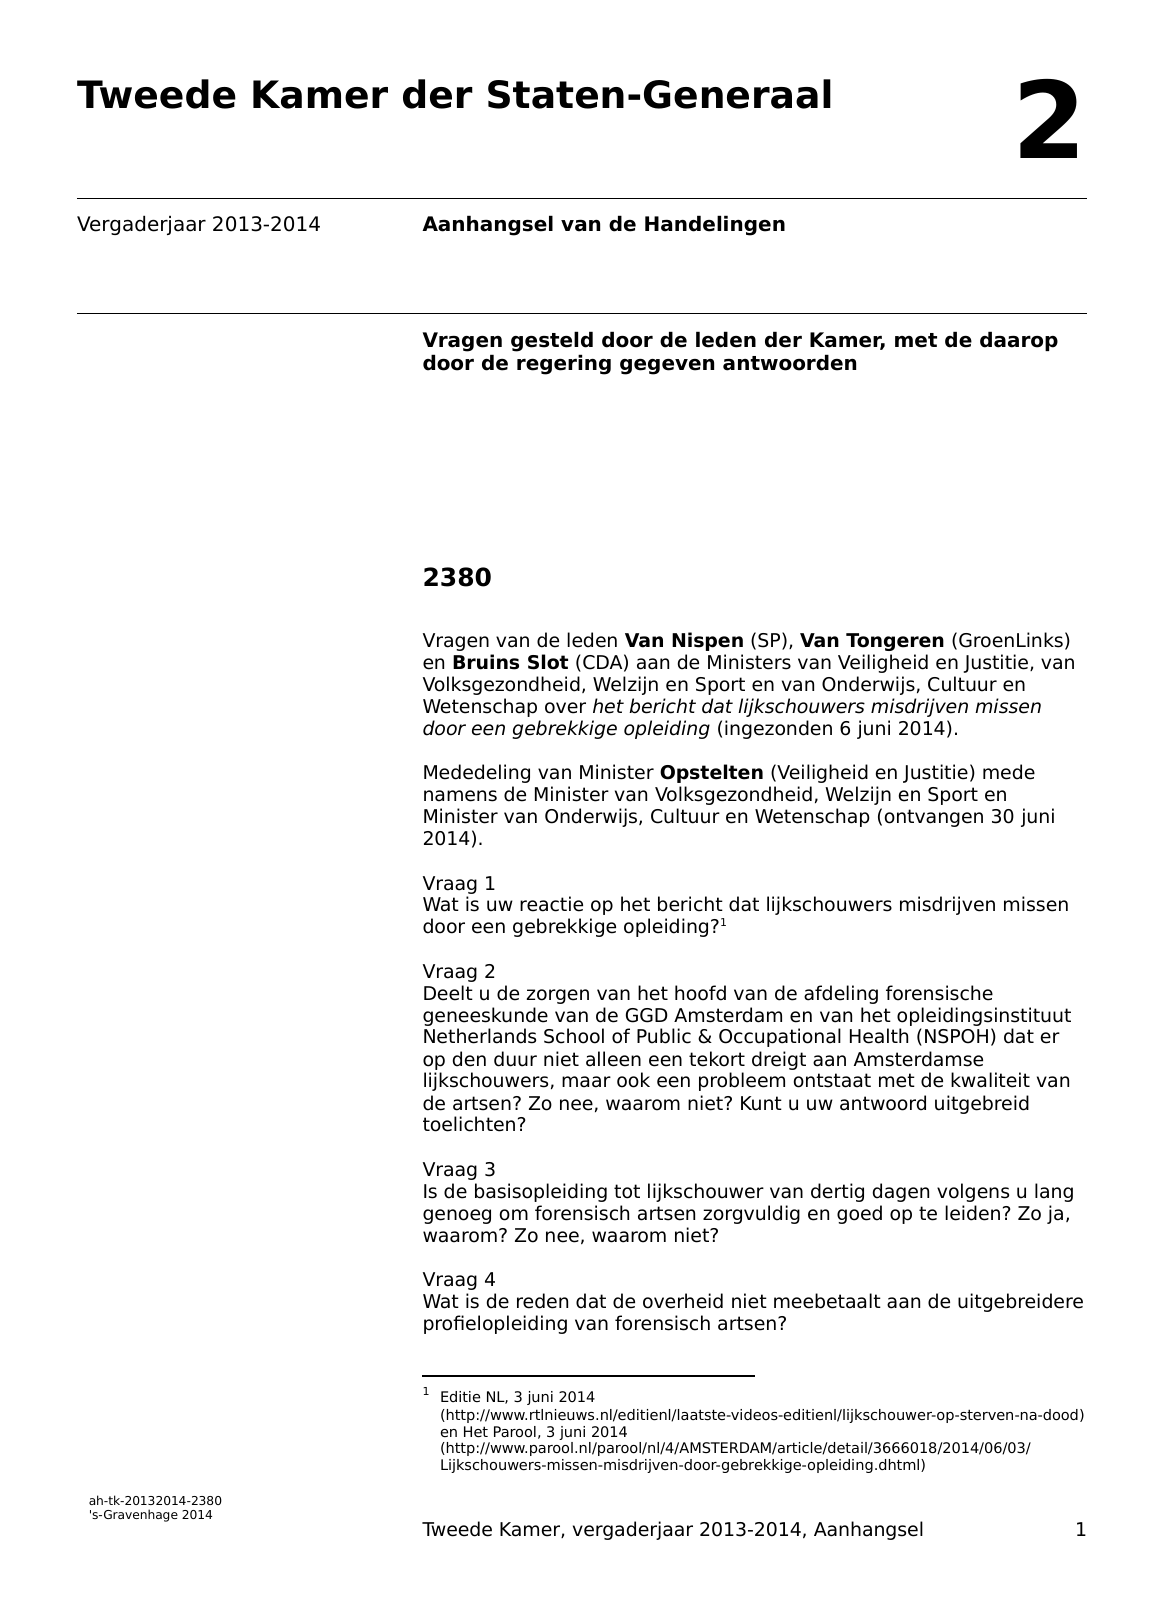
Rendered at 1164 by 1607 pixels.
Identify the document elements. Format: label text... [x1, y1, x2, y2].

table_cell Vragen gesteld door de leden der Kamer, met de daarop door de regering gegeven antwoorden [422, 314, 1087, 375]
text Vraag 3 [422, 1158, 1087, 1181]
table_header Tweede Kamer der Staten-Generaal [77, 59, 886, 198]
table_cell [77, 314, 422, 375]
text Vraag 1 [422, 872, 1087, 894]
text Wat is de reden dat de overheid niet meebetaalt aan de uitgebreidere profielopleiding van forensisch artsen? [422, 1291, 1087, 1334]
text Vraag 2 [422, 961, 1087, 982]
text 2380 [422, 563, 1087, 592]
text Vragen van de leden Van Nispen (SP), Van Tongeren (GroenLinks) en Bruins Slot (CDA) aan de Ministers van Veiligheid en Justitie, van Volksgezondheid, Welzijn en Sport en van Onderwijs, Cultuur en Wetenschap over het bericht dat lijkschouwers misdrijven missen door een gebrekkige opleiding (ingezonden 6 juni 2014). [422, 630, 1087, 740]
text Wat is uw reactie op het bericht dat lijkschouwers misdrijven missen door een gebrekkige opleiding? [422, 894, 1087, 938]
table_cell Aanhangsel van de Handelingen [422, 199, 1087, 313]
text Vraag 4 [422, 1269, 1087, 1291]
text ah-tk-20132014-2380 [88, 1494, 323, 1508]
text Deelt u de zorgen van het hoofd van de afdeling forensische geneeskunde van de GGD Amsterdam en van het opleidingsinstituut Netherlands School of Public & Occupational Health (NSPOH) dat er op den duur niet alleen een tekort dreigt aan Amsterdamse lijkschouwers, maar ook een probleem ontstaat met de kwaliteit van de artsen? Zo nee, waarom niet? Kunt u uw antwoord uitgebreid toelichten? [422, 982, 1087, 1136]
text Mededeling van Minister Opstelten (Veiligheid en Justitie) mede namens de Minister van Volksgezondheid, Welzijn en Sport en Minister van Onderwijs, Cultuur en Wetenschap (ontvangen 30 juni 2014). [422, 762, 1087, 850]
text Editie NL, 3 juni 2014 (http://www.rtlnieuws.nl/editienl/laatste-videos-editienl/lijkschouwer-op-sterven-na-dood) en Het Parool, 3 juni 2014 (http://www.parool.nl/parool/nl/4/AMSTERDAM/article/detail/3666018/2014/06/03/Lijkschouwers-missen-misdrijven-door-gebrekkige-opleiding.dhtml) [422, 1385, 1087, 1474]
table_header 2 [886, 59, 1087, 198]
text Is de basisopleiding tot lijkschouwer van dertig dagen volgens u lang genoeg om forensisch artsen zorgvuldig en goed op te leiden? Zo ja, waarom? Zo nee, waarom niet? [422, 1181, 1087, 1246]
table_cell Vergaderjaar 2013-2014 [77, 199, 422, 313]
text 's-Gravenhage 2014 [88, 1508, 323, 1522]
